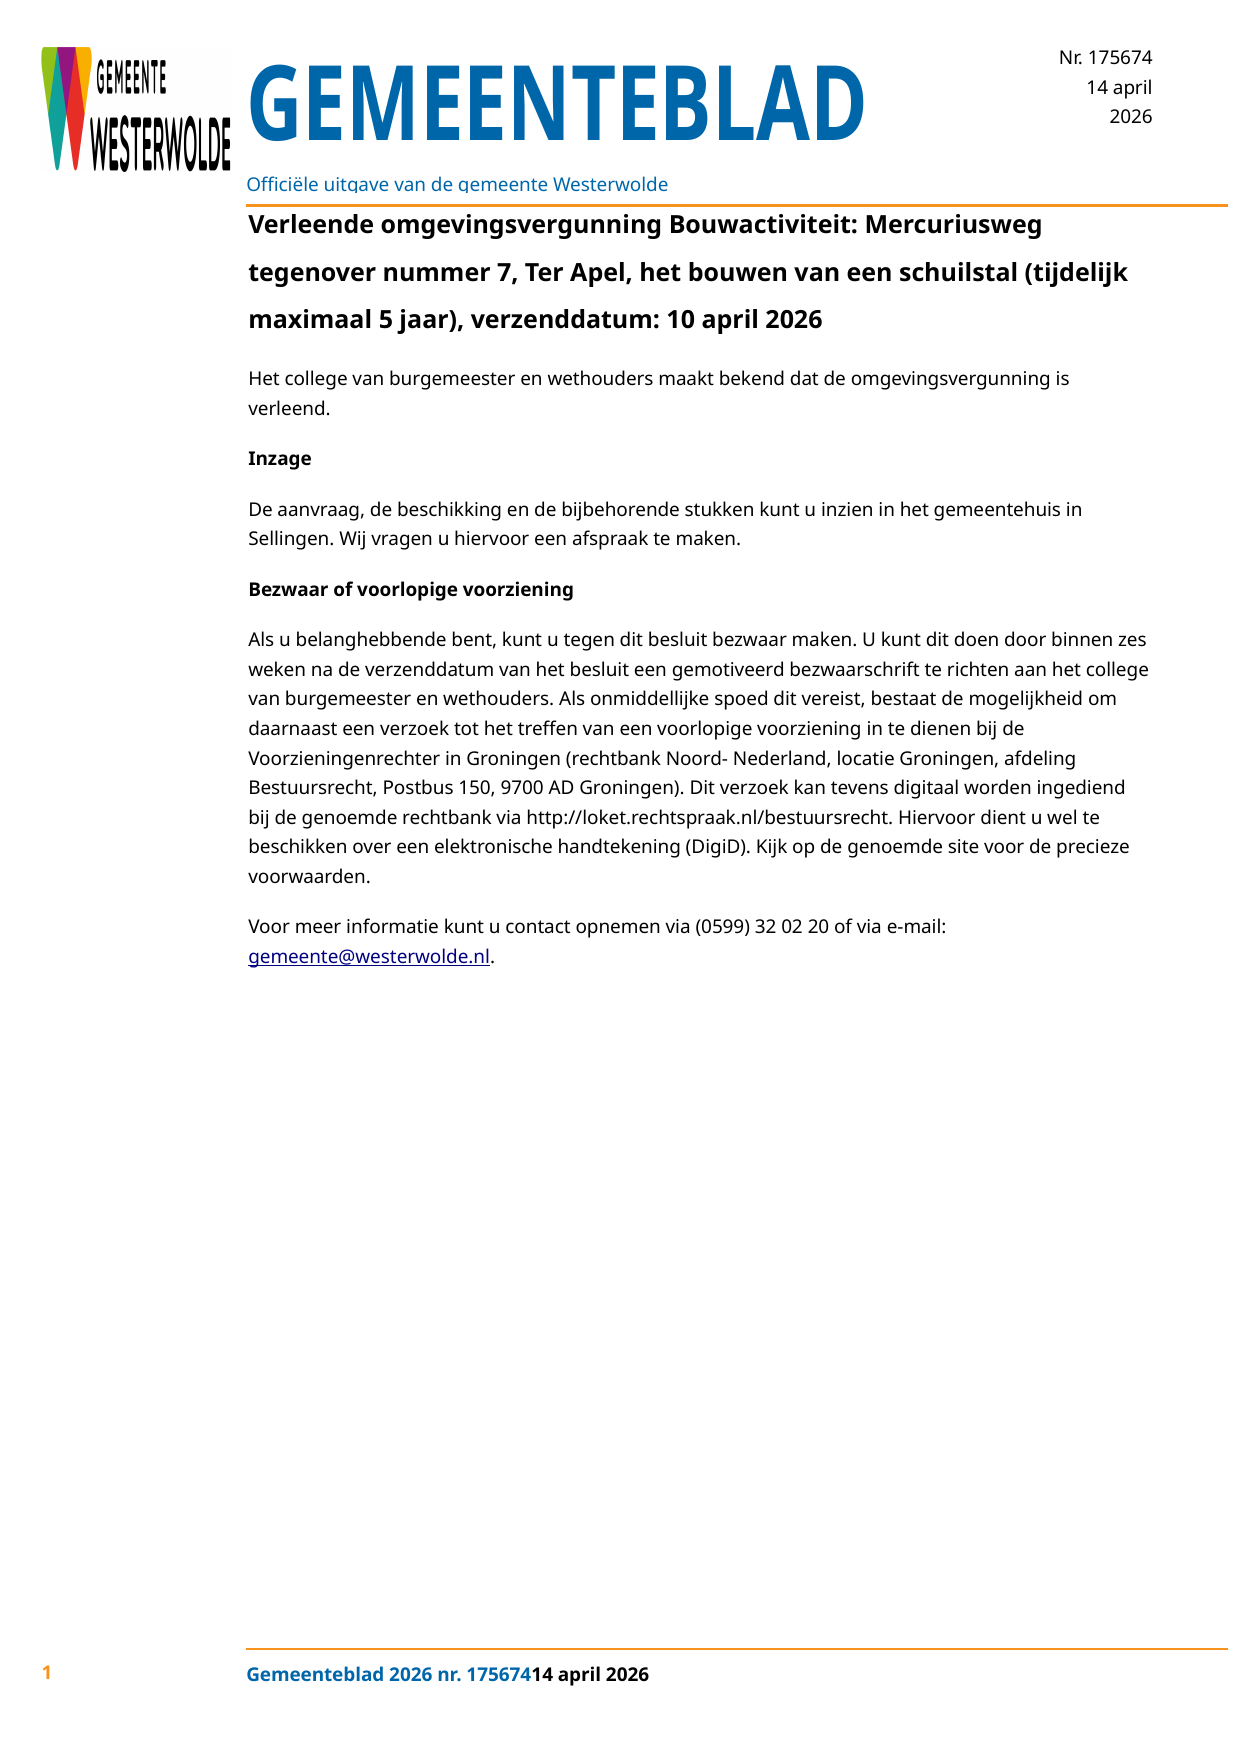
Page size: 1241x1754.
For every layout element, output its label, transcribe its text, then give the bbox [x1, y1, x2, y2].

text Inzage [248, 446, 1152, 471]
text De aanvraag, de beschikking en de bijbehorende stukken kunt u inzien in het gemeentehuis in Sellingen. Wij vragen u hiervoor een afspraak te maken. [248, 496, 1152, 551]
picture [41, 47, 231, 172]
text Het college van burgemeester en wethouders maakt bekend dat de omgevingsvergunning is verleend. [248, 366, 1152, 421]
text Bezwaar of voorlopige voorziening [248, 576, 1152, 602]
text Verleende omgevingsvergunning Bouwactiviteit: Mercuriusweg tegenover nummer 7, Ter Apel, het bouwen van een schuilstal (tijdelijk maximaal 5 jaar), verzenddatum: 10 april 2026 [248, 207, 1152, 336]
text Voor meer informatie kunt u contact opnemen via (0599) 32 02 20 of via e-mail: gemeente@westerwolde.nl. [248, 913, 1152, 969]
text Als u belanghebbende bent, kunt u tegen dit besluit bezwaar maken. U kunt dit doen door binnen zes weken na de verzenddatum van het besluit een gemotiveerd bezwaarschrift te richten aan het college van burgemeester en wethouders. Als onmiddellijke spoed dit vereist, bestaat de mogelijkheid om daarnaast een verzoek tot het treffen van een voorlopige voorziening in te dienen bij de Voorzieningenrechter in Groningen (rechtbank Noord- Nederland, locatie Groningen, afdeling Bestuursrecht, Postbus 150, 9700 AD Groningen). Dit verzoek kan tevens digitaal worden ingediend bij de genoemde rechtbank via http://loket.rechtspraak.nl/bestuursrecht. Hiervoor dient u wel te beschikken over een elektronische handtekening (DigiD). Kijk op de genoemde site voor de precieze voorwaarden. [248, 626, 1152, 889]
